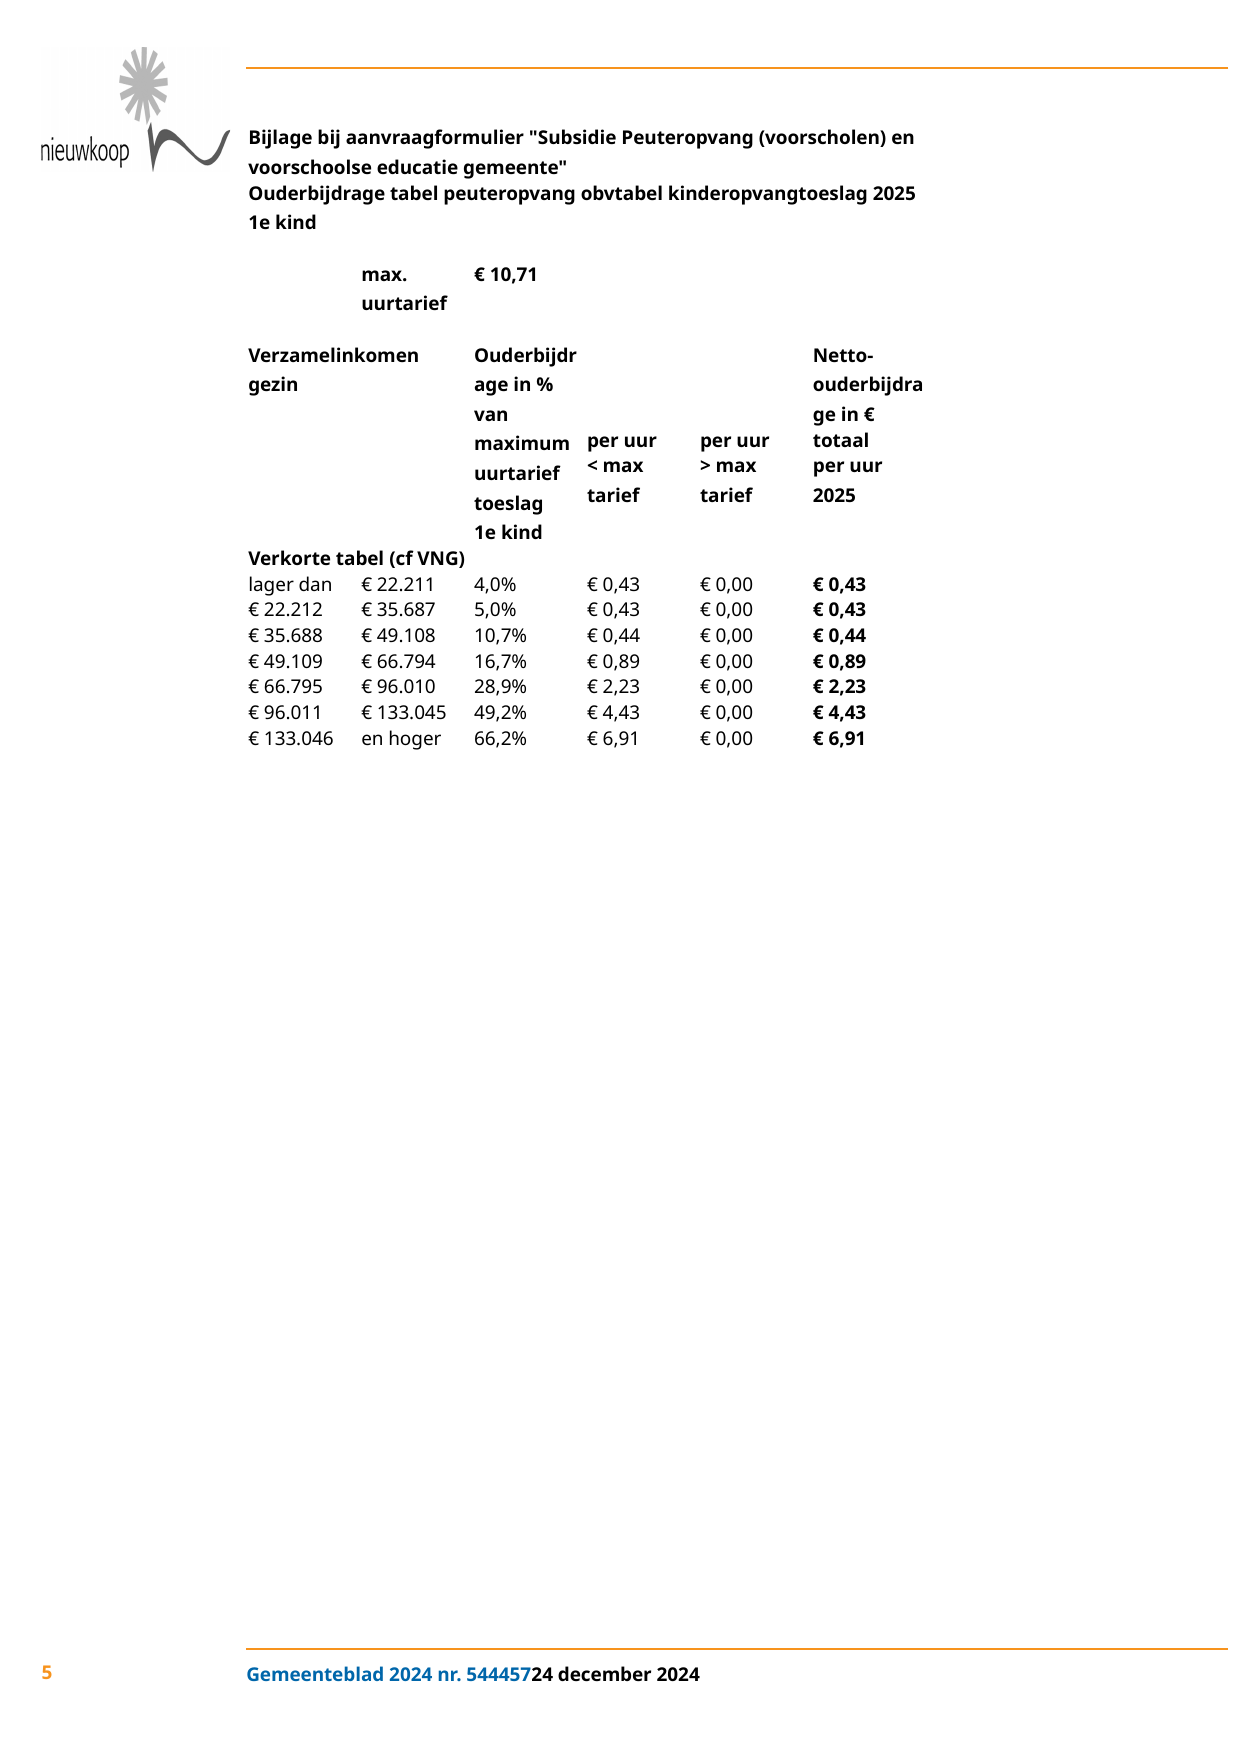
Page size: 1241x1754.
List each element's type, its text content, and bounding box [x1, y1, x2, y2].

table_cell [248, 261, 361, 316]
table_cell Netto-ouderbijdrage in € [813, 342, 926, 427]
table_cell € 0,43 [813, 571, 926, 597]
table_cell [248, 316, 361, 342]
table_cell € 22.212 [248, 597, 361, 622]
table_cell lager dan [248, 571, 361, 597]
table_cell € 6,91 [813, 725, 926, 751]
table_cell 28,9% [474, 674, 587, 699]
table_cell € 133.046 [248, 725, 361, 751]
table_cell [361, 316, 474, 342]
table_cell € 0,00 [700, 700, 813, 725]
table_cell € 96.010 [361, 674, 474, 699]
table_cell € 35.687 [361, 597, 474, 622]
table_cell [248, 235, 926, 261]
table_cell € 0,00 [700, 725, 813, 751]
table_cell < max tarief [587, 453, 700, 545]
table_cell > max tarief [700, 453, 813, 545]
table_header Bijlage bij aanvraagformulier "Subsidie Peuteropvang (voorscholen) en voorschoolse educatie gemeente" [248, 125, 926, 180]
picture [41, 47, 231, 172]
table_cell € 6,91 [587, 725, 700, 751]
table_cell Verkorte tabel (cf VNG) [248, 545, 926, 571]
table_cell € 0,43 [587, 571, 700, 597]
table_cell per uur 2025 [813, 453, 926, 545]
table_cell [813, 316, 926, 342]
table_cell € 0,00 [700, 622, 813, 648]
table_cell [700, 316, 813, 342]
table_cell € 35.688 [248, 622, 361, 648]
table_cell € 66.795 [248, 674, 361, 699]
table_cell € 0,00 [700, 571, 813, 597]
table_cell € 0,44 [587, 622, 700, 648]
table_cell Verzamelinkomen gezin [248, 342, 474, 545]
table_cell totaal [813, 427, 926, 452]
table_cell [474, 316, 587, 342]
table_cell [700, 342, 813, 427]
table_cell 5,0% [474, 597, 587, 622]
table_cell € 0,00 [700, 648, 813, 674]
table_cell € 2,23 [813, 674, 926, 699]
table_cell € 0,00 [700, 674, 813, 699]
table_cell € 2,23 [587, 674, 700, 699]
table_cell Ouderbijdrage tabel peuteropvang obvtabel kinderopvangtoeslag 2025 1e kind [248, 180, 926, 235]
table_cell per uur [700, 427, 813, 452]
table_cell € 0,43 [587, 597, 700, 622]
table_cell 49,2% [474, 700, 587, 725]
table_cell € 0,43 [813, 597, 926, 622]
table_cell € 0,89 [813, 648, 926, 674]
table_cell € 0,00 [700, 597, 813, 622]
table_cell € 66.794 [361, 648, 474, 674]
table_cell € 4,43 [813, 700, 926, 725]
table_cell € 0,89 [587, 648, 700, 674]
table_cell 4,0% [474, 571, 587, 597]
table_cell € 4,43 [587, 700, 700, 725]
table_cell en hoger [361, 725, 474, 751]
table_cell [587, 316, 700, 342]
table_cell [813, 261, 926, 316]
table_cell € 49.108 [361, 622, 474, 648]
table_cell € 0,44 [813, 622, 926, 648]
table_cell per uur [587, 427, 700, 452]
table_cell [700, 261, 813, 316]
table_cell € 22.211 [361, 571, 474, 597]
table_cell 16,7% [474, 648, 587, 674]
table_cell € 96.011 [248, 700, 361, 725]
table_cell 10,7% [474, 622, 587, 648]
table_cell [587, 261, 700, 316]
table_cell max. uurtarief [361, 261, 474, 316]
table_cell € 49.109 [248, 648, 361, 674]
table_cell Ouderbijdrage in % van maximum uurtarief toeslag 1e kind [474, 342, 587, 545]
table_cell [587, 342, 700, 427]
table_cell € 133.045 [361, 700, 474, 725]
table_cell € 10,71 [474, 261, 587, 316]
table_cell 66,2% [474, 725, 587, 751]
